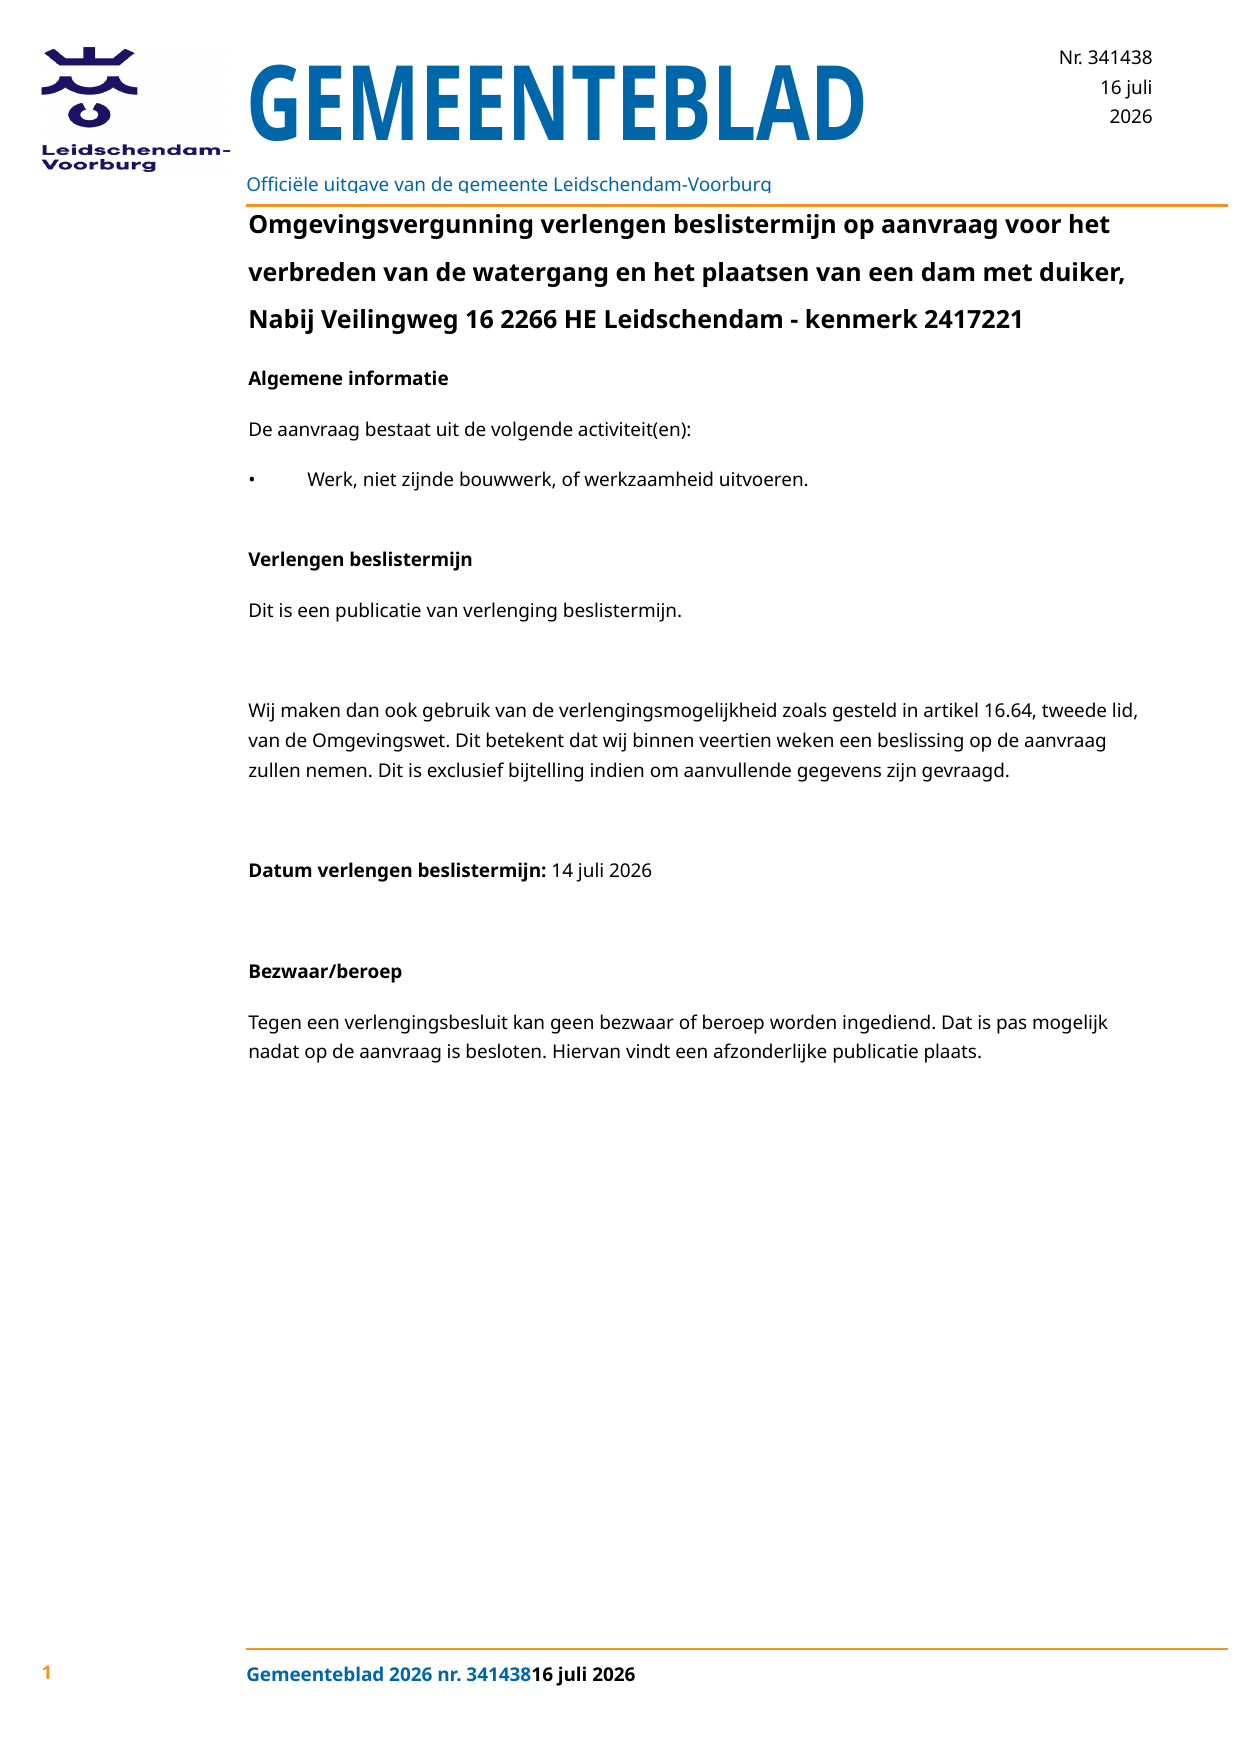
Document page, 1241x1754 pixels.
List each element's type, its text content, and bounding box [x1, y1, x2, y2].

text Tegen een verlengingsbesluit kan geen bezwaar of beroep worden ingediend. Dat is pas mogelijk nadat op de aanvraag is besloten. Hiervan vindt een afzonderlijke publicatie plaats. [248, 1009, 1152, 1064]
text Algemene informatie [248, 366, 1152, 391]
text Omgevingsvergunning verlengen beslistermijn op aanvraag voor het verbreden van de watergang en het plaatsen van een dam met duiker, Nabij Veilingweg 16 2266 HE Leidschendam - kenmerk 2417221 [248, 207, 1152, 336]
text Datum verlengen beslistermijn: 14 juli 2026 [248, 858, 1152, 883]
text Dit is een publicatie van verlenging beslistermijn. [248, 597, 1152, 622]
text De aanvraag bestaat uit de volgende activiteit(en): [248, 416, 1152, 442]
text Verlengen beslistermijn [248, 546, 1152, 572]
list Werk, niet zijnde bouwwerk, of werkzaamheid uitvoeren. [248, 466, 1152, 492]
text Wij maken dan ook gebruik van de verlengingsmogelijkheid zoals gesteld in artikel 16.64, tweede lid, van de Omgevingswet. Dit betekent dat wij binnen veertien weken een beslissing op de aanvraag zullen nemen. Dit is exclusief bijtelling indien om aanvullende gegevens zijn gevraagd. [248, 698, 1152, 782]
text Bezwaar/beroep [248, 958, 1152, 984]
picture [41, 47, 231, 172]
